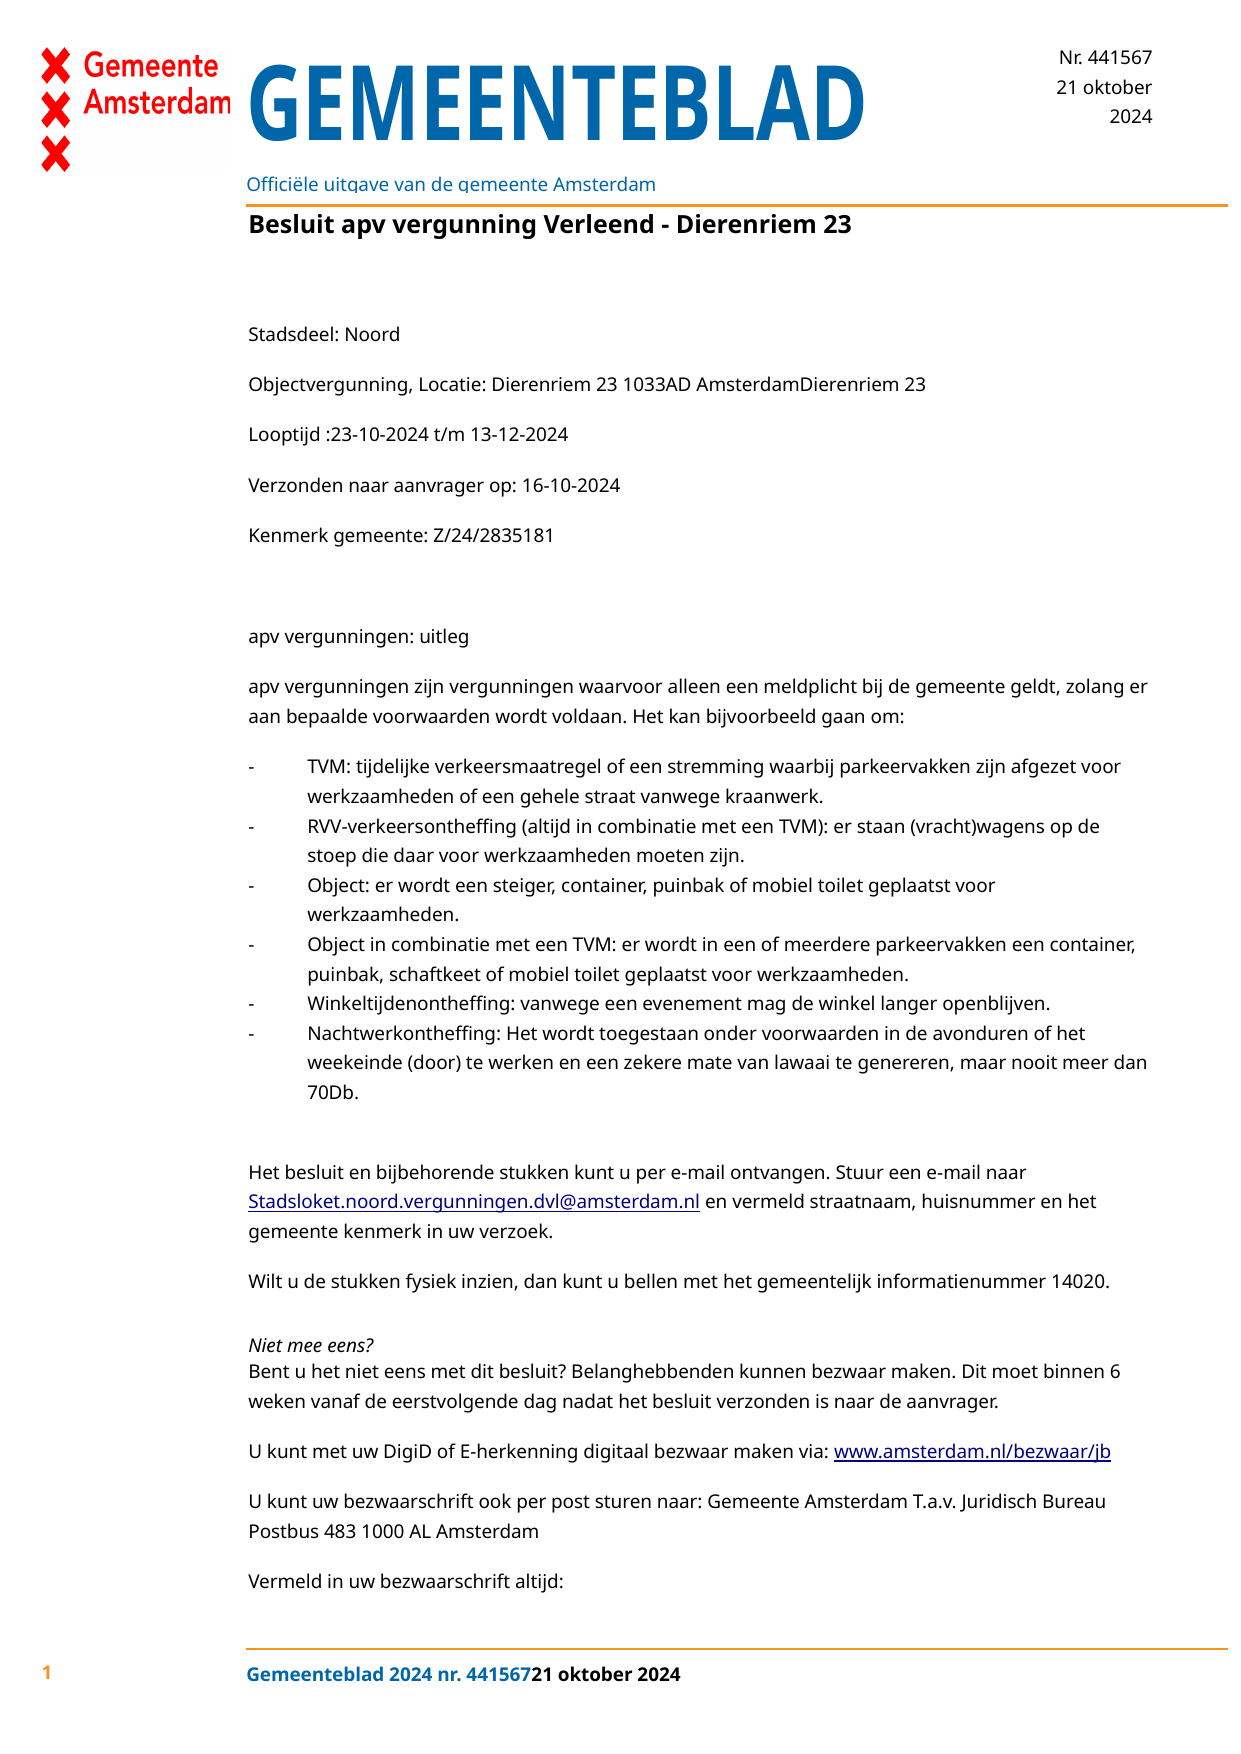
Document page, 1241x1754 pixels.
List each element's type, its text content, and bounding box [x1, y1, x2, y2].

list Winkeltijdenontheffing: vanwege een evenement mag de winkel langer openblijven. [248, 990, 1152, 1016]
text Bent u het niet eens met dit besluit? Belanghebbenden kunnen bezwaar maken. Dit moet binnen 6 weken vanaf de eerstvolgende dag nadat het besluit verzonden is naar de aanvrager. [248, 1358, 1152, 1414]
text apv vergunningen zijn vergunningen waarvoor alleen een meldplicht bij de gemeente geldt, zolang er aan bepaalde voorwaarden wordt voldaan. Het kan bijvoorbeeld gaan om: [248, 674, 1152, 729]
list Nachtwerkontheffing: Het wordt toegestaan onder voorwaarden in de avonduren of het weekeinde (door) te werken en een zekere mate van lawaai te genereren, maar nooit meer dan 70Db. [248, 1020, 1152, 1105]
text Wilt u de stukken fysiek inzien, dan kunt u bellen met het gemeentelijk informatienummer 14020. [248, 1269, 1152, 1294]
text Niet mee eens? [248, 1333, 1152, 1358]
picture [41, 47, 231, 172]
text apv vergunningen: uitleg [248, 623, 1152, 649]
text Kenmerk gemeente: Z/24/2835181 [248, 522, 1152, 548]
list TVM: tijdelijke verkeersmaatregel of een stremming waarbij parkeervakken zijn afgezet voor werkzaamheden of een gehele straat vanwege kraanwerk. [248, 754, 1152, 809]
text Besluit apv vergunning Verleend - Dierenriem 23 [248, 207, 1152, 241]
list RVV-verkeersontheffing (altijd in combinatie met een TVM): er staan (vracht)wagens op de stoep die daar voor werkzaamheden moeten zijn. [248, 813, 1152, 868]
list Object in combinatie met een TVM: er wordt in een of meerdere parkeervakken een container, puinbak, schaftkeet of mobiel toilet geplaatst voor werkzaamheden. [248, 931, 1152, 986]
text Looptijd :23-10-2024 t/m 13-12-2024 [248, 422, 1152, 447]
text Objectvergunning, Locatie: Dierenriem 23 1033AD AmsterdamDierenriem 23 [248, 371, 1152, 397]
list Object: er wordt een steiger, container, puinbak of mobiel toilet geplaatst voor werkzaamheden. [248, 872, 1152, 927]
text U kunt met uw DigiD of E-herkenning digitaal bezwaar maken via: www.amsterdam.nl/bezwaar/jb [248, 1438, 1152, 1464]
text Vermeld in uw bezwaarschrift altijd: [248, 1569, 1152, 1594]
text Stadsdeel: Noord [248, 321, 1152, 346]
text U kunt uw bezwaarschrift ook per post sturen naar: Gemeente Amsterdam T.a.v. Juridisch Bureau Postbus 483 1000 AL Amsterdam [248, 1489, 1152, 1544]
text Verzonden naar aanvrager op: 16-10-2024 [248, 472, 1152, 498]
text Het besluit en bijbehorende stukken kunt u per e-mail ontvangen. Stuur een e-mail naar Stadsloket.noord.vergunningen.dvl@amsterdam.nl en vermeld straatnaam, huisnummer en het gemeente kenmerk in uw verzoek. [248, 1159, 1152, 1244]
